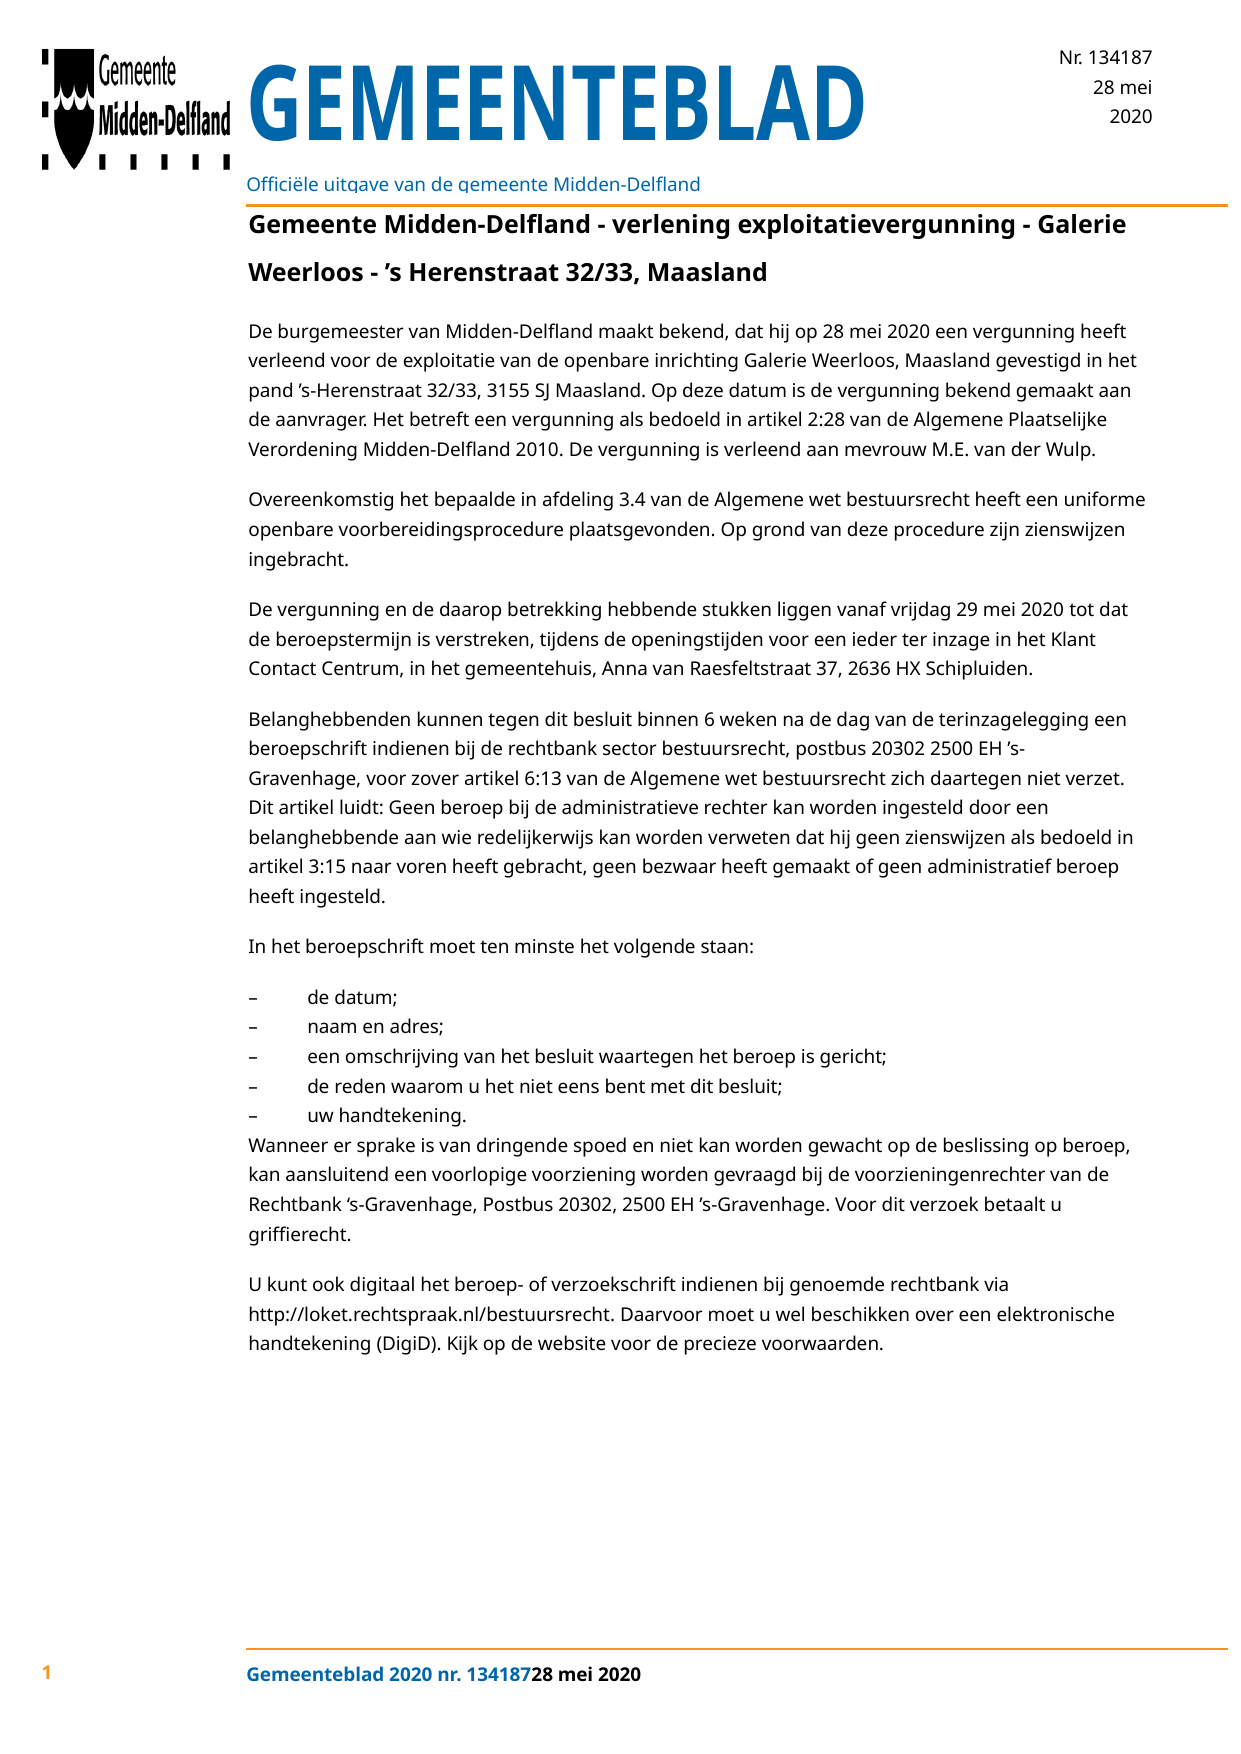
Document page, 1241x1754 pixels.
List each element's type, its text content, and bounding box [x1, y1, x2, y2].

text De vergunning en de daarop betrekking hebbende stukken liggen vanaf vrijdag 29 mei 2020 tot dat de beroepstermijn is verstreken, tijdens de openingstijden voor een ieder ter inzage in het Klant Contact Centrum, in het gemeentehuis, Anna van Raesfeltstraat 37, 2636 HX Schipluiden. [248, 596, 1152, 681]
list de reden waarom u het niet eens bent met dit besluit; [248, 1073, 1152, 1099]
picture [41, 47, 231, 172]
text De burgemeester van Midden-Delfland maakt bekend, dat hij op 28 mei 2020 een vergunning heeft verleend voor de exploitatie van de openbare inrichting Galerie Weerloos, Maasland gevestigd in het pand ’s-Herenstraat 32/33, 3155 SJ Maasland. Op deze datum is de vergunning bekend gemaakt aan de aanvrager. Het betreft een vergunning als bedoeld in artikel 2:28 van de Algemene Plaatselijke Verordening Midden-Delfland 2010. De vergunning is verleend aan mevrouw M.E. van der Wulp. [248, 318, 1152, 462]
text In het beroepschrift moet ten minste het volgende staan: [248, 934, 1152, 959]
text U kunt ook digitaal het beroep- of verzoekschrift indienen bij genoemde rechtbank via http://loket.rechtspraak.nl/bestuursrecht. Daarvoor moet u wel beschikken over een elektronische handtekening (DigiD). Kijk op de website voor de precieze voorwaarden. [248, 1271, 1152, 1356]
text Overeenkomstig het bepaalde in afdeling 3.4 van de Algemene wet bestuursrecht heeft een uniforme openbare voorbereidingsprocedure plaatsgevonden. Op grond van deze procedure zijn zienswijzen ingebracht. [248, 487, 1152, 572]
list naam en adres; [248, 1014, 1152, 1039]
text Wanneer er sprake is van dringende spoed en niet kan worden gewacht op de beslissing op beroep, kan aansluitend een voorlopige voorziening worden gevraagd bij de voorzieningenrechter van de Rechtbank ‘s-Gravenhage, Postbus 20302, 2500 EH ’s-Gravenhage. Voor dit verzoek betaalt u griffierecht. [248, 1132, 1152, 1247]
list de datum; [248, 984, 1152, 1010]
list uw handtekening. [248, 1102, 1152, 1128]
list een omschrijving van het besluit waartegen het beroep is gericht; [248, 1043, 1152, 1069]
text Gemeente Midden-Delfland - verlening exploitatievergunning - Galerie Weerloos - ’s Herenstraat 32/33, Maasland [248, 207, 1152, 288]
text Belanghebbenden kunnen tegen dit besluit binnen 6 weken na de dag van de terinzagelegging een beroepschrift indienen bij de rechtbank sector bestuursrecht, postbus 20302 2500 EH ’s-Gravenhage, voor zover artikel 6:13 van de Algemene wet bestuursrecht zich daartegen niet verzet. Dit artikel luidt: Geen beroep bij de administratieve rechter kan worden ingesteld door een belanghebbende aan wie redelijkerwijs kan worden verweten dat hij geen zienswijzen als bedoeld in artikel 3:15 naar voren heeft gebracht, geen bezwaar heeft gemaakt of geen administratief beroep heeft ingesteld. [248, 706, 1152, 909]
